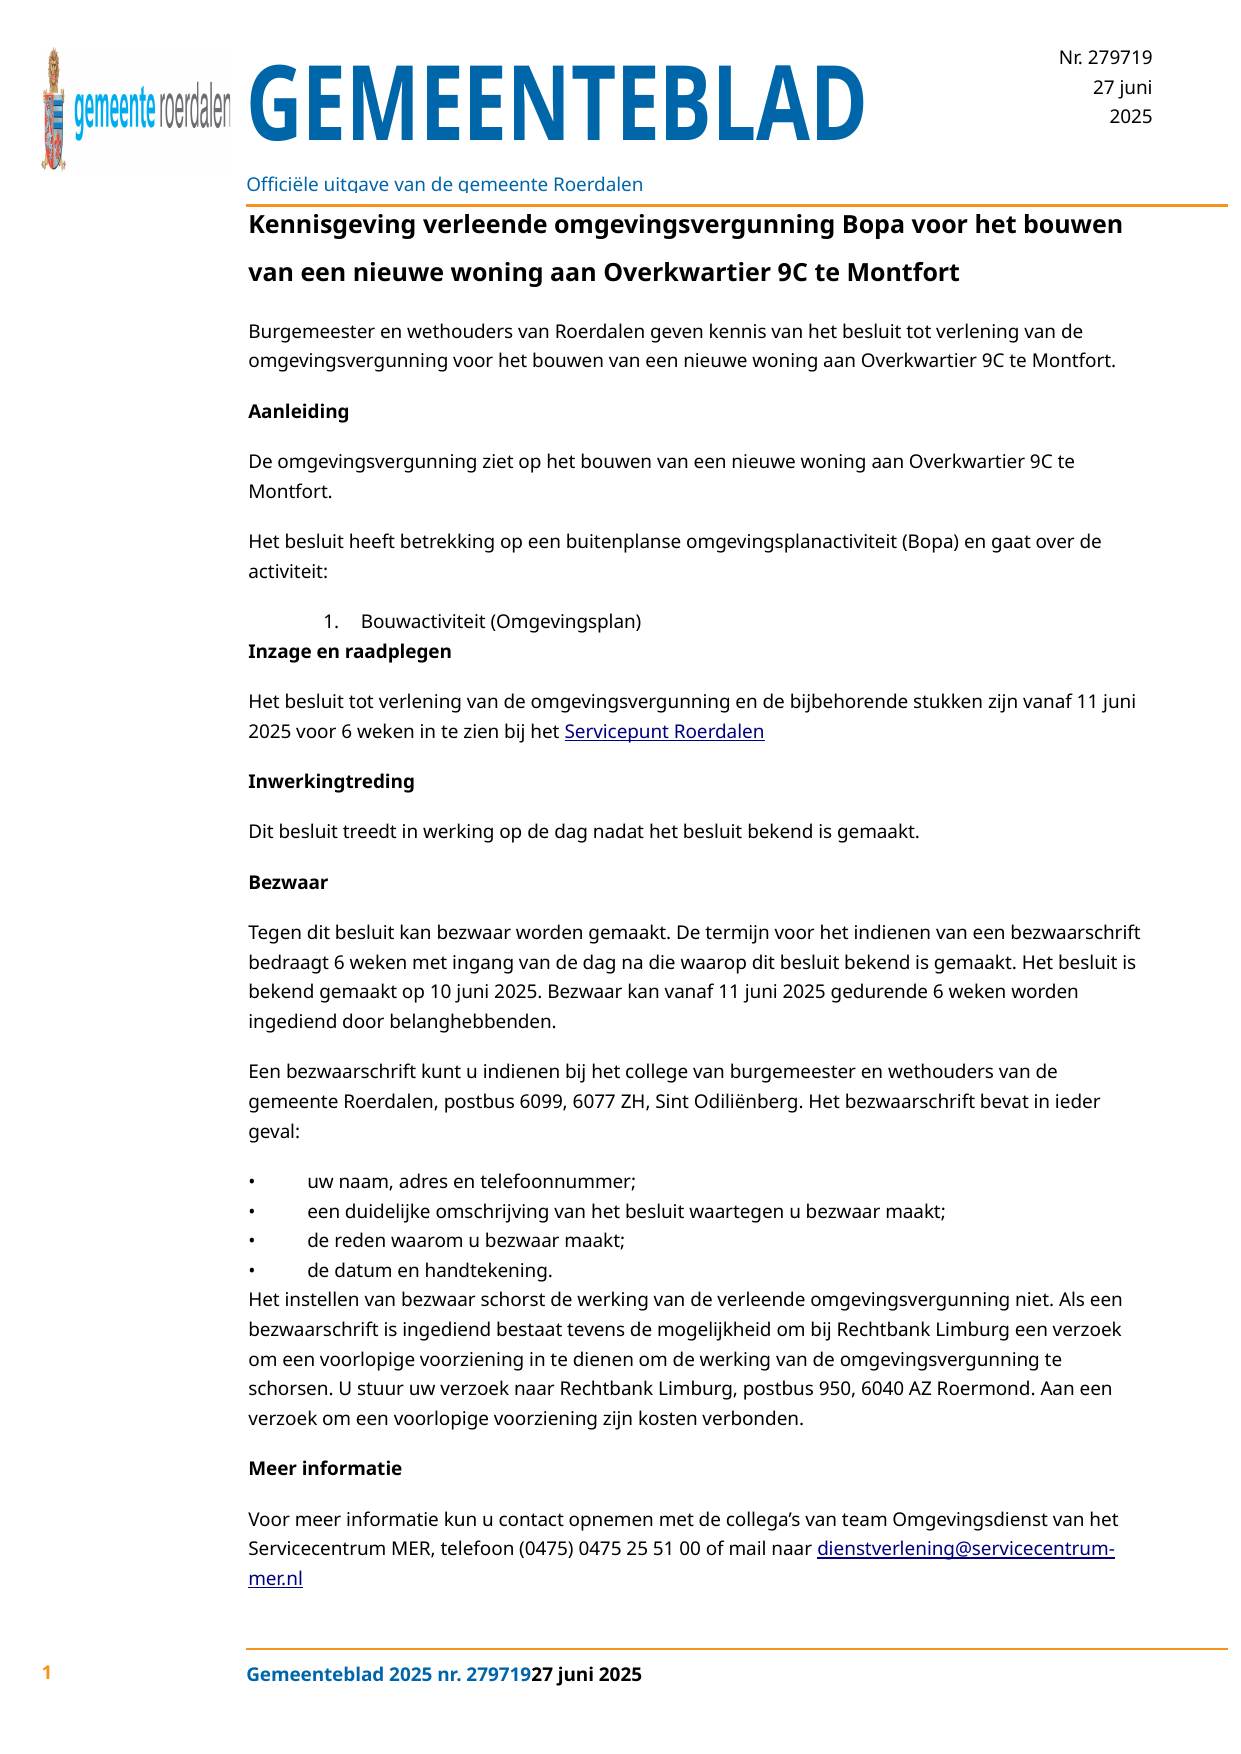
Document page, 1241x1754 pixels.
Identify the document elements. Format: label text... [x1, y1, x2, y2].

text Aanleiding [248, 398, 1152, 424]
picture [41, 47, 231, 172]
text Inzage en raadplegen [248, 638, 1152, 664]
text Dit besluit treedt in werking op de dag nadat het besluit bekend is gemaakt. [248, 819, 1152, 844]
text Inwerkingtreding [248, 768, 1152, 794]
list een duidelijke omschrijving van het besluit waartegen u bezwaar maakt; [248, 1198, 1152, 1224]
text Het besluit heeft betrekking op een buitenplanse omgevingsplanactiviteit (Bopa) en gaat over de activiteit: [248, 528, 1152, 584]
text De omgevingsvergunning ziet op het bouwen van een nieuwe woning aan Overkwartier 9C te Montfort. [248, 448, 1152, 504]
list de reden waarom u bezwaar maakt; [248, 1227, 1152, 1253]
text Tegen dit besluit kan bezwaar worden gemaakt. De termijn voor het indienen van een bezwaarschrift bedraagt 6 weken met ingang van de dag na die waarop dit besluit bekend is gemaakt. Het besluit is bekend gemaakt op 10 juni 2025. Bezwaar kan vanaf 11 juni 2025 gedurende 6 weken worden ingediend door belanghebbenden. [248, 919, 1152, 1034]
text Bezwaar [248, 869, 1152, 895]
text Meer informatie [248, 1455, 1152, 1481]
list de datum en handtekening. [248, 1257, 1152, 1283]
text Burgemeester en wethouders van Roerdalen geven kennis van het besluit tot verlening van de omgevingsvergunning voor het bouwen van een nieuwe woning aan Overkwartier 9C te Montfort. [248, 318, 1152, 373]
text Het instellen van bezwaar schorst de werking van de verleende omgevingsvergunning niet. Als een bezwaarschrift is ingediend bestaat tevens de mogelijkheid om bij Rechtbank Limburg een verzoek om een voorlopige voorziening in te dienen om de werking van de omgevingsvergunning te schorsen. U stuur uw verzoek naar Rechtbank Limburg, postbus 950, 6040 AZ Roermond. Aan een verzoek om een voorlopige voorziening zijn kosten verbonden. [248, 1287, 1152, 1431]
list Bouwactiviteit (Omgevingsplan) [323, 608, 1152, 634]
list uw naam, adres en telefoonnummer; [248, 1168, 1152, 1194]
text Voor meer informatie kun u contact opnemen met de collega’s van team Omgevingsdienst van het Servicecentrum MER, telefoon (0475) 0475 25 51 00 of mail naar dienstverlening@servicecentrum-mer.nl [248, 1506, 1152, 1591]
text Kennisgeving verleende omgevingsvergunning Bopa voor het bouwen van een nieuwe woning aan Overkwartier 9C te Montfort [248, 207, 1152, 288]
text Een bezwaarschrift kunt u indienen bij het college van burgemeester en wethouders van de gemeente Roerdalen, postbus 6099, 6077 ZH, Sint Odiliënberg. Het bezwaarschrift bevat in ieder geval: [248, 1059, 1152, 1144]
text Het besluit tot verlening van de omgevingsvergunning en de bijbehorende stukken zijn vanaf 11 juni 2025 voor 6 weken in te zien bij het Servicepunt Roerdalen [248, 688, 1152, 744]
